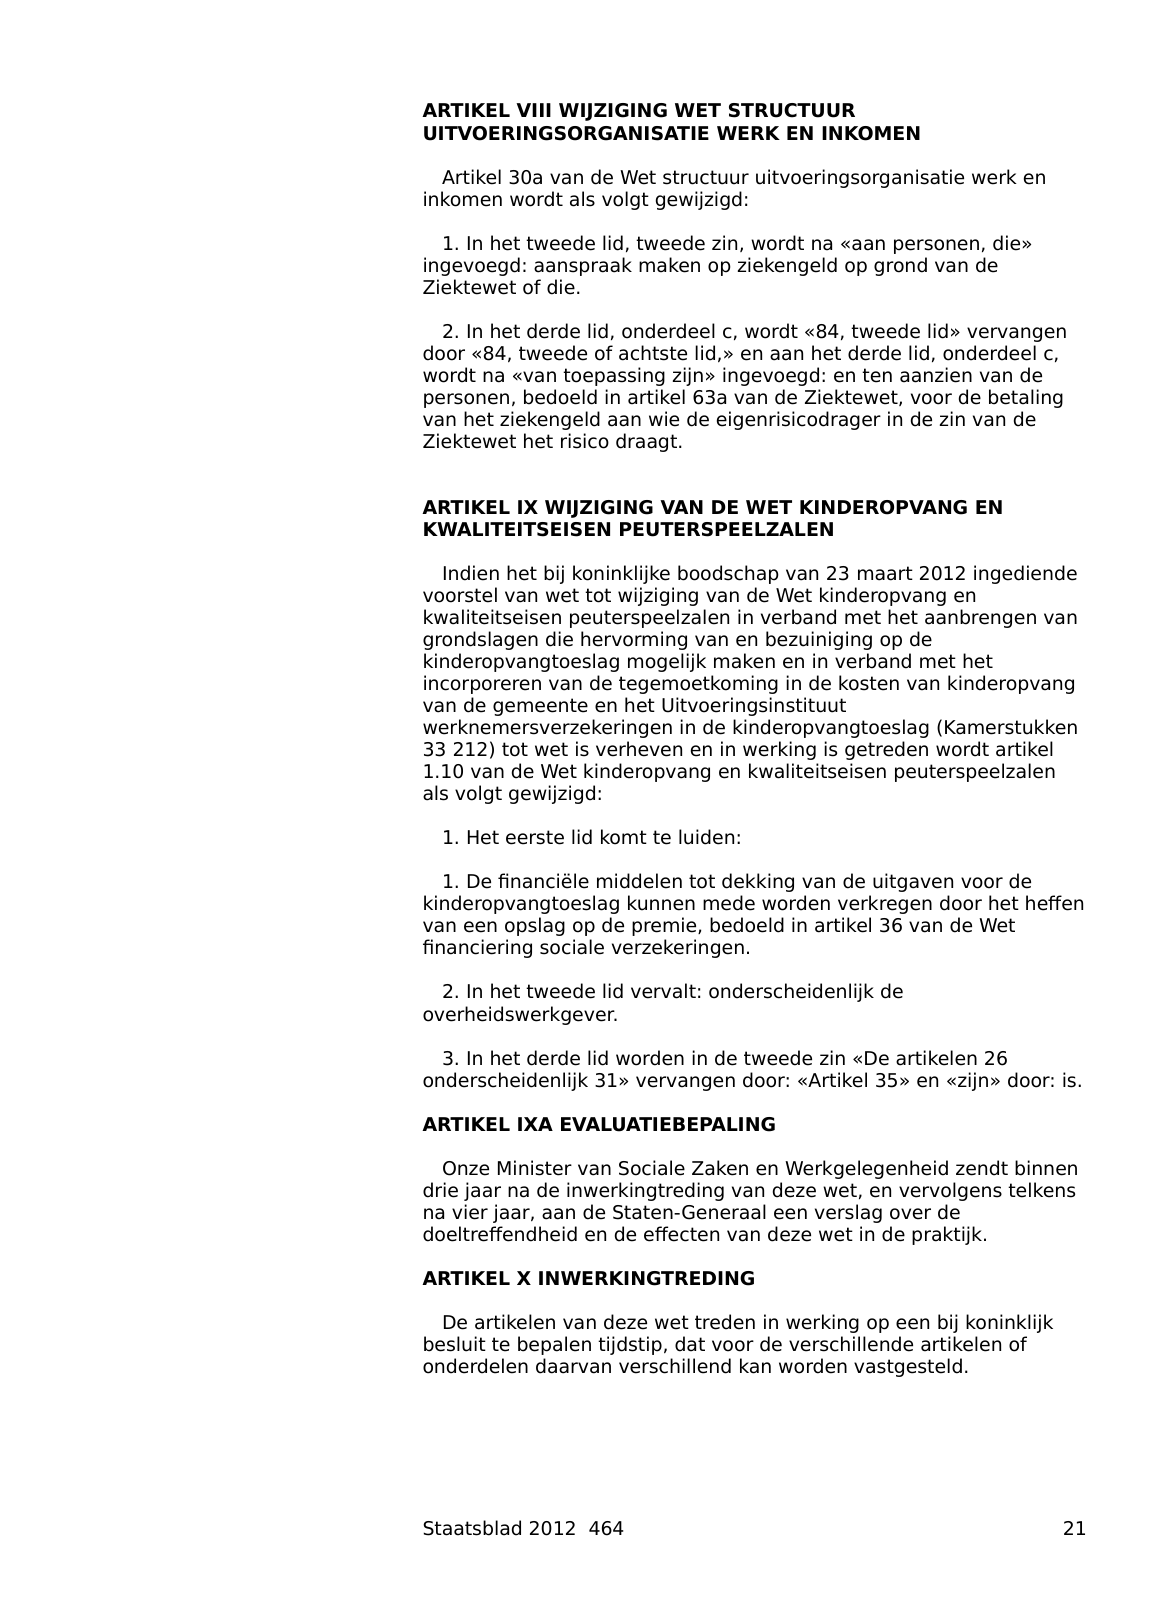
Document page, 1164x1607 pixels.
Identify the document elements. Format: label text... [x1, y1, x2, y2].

subtitle ARTIKEL IX WIJZIGING VAN DE WET KINDEROPVANG EN KWALITEITSEISEN PEUTERSPEELZALEN [422, 497, 1087, 541]
subtitle ARTIKEL IXA EVALUATIEBEPALING [422, 1114, 1087, 1136]
text Artikel 30a van de Wet structuur uitvoeringsorganisatie werk en inkomen wordt als volgt gewijzigd: [422, 167, 1087, 211]
text 2. In het tweede lid vervalt: onderscheidenlijk de overheidswerkgever. [422, 981, 1087, 1025]
text 3. In het derde lid worden in de tweede zin «De artikelen 26 onderscheidenlijk 31» vervangen door: «Artikel 35» en «zijn» door: is. [422, 1048, 1087, 1092]
text 1. Het eerste lid komt te luiden: [422, 827, 1087, 849]
text 1. De financiële middelen tot dekking van de uitgaven voor de kinderopvangtoeslag kunnen mede worden verkregen door het heffen van een opslag op de premie, bedoeld in artikel 36 van de Wet financiering sociale verzekeringen. [422, 871, 1087, 959]
text 1. In het tweede lid, tweede zin, wordt na «aan personen, die» ingevoegd: aanspraak maken op ziekengeld op grond van de Ziektewet of die. [422, 233, 1087, 299]
text Onze Minister van Sociale Zaken en Werkgelegenheid zendt binnen drie jaar na de inwerkingtreding van deze wet, en vervolgens telkens na vier jaar, aan de Staten-Generaal een verslag over de doeltreffendheid en de effecten van deze wet in de praktijk. [422, 1158, 1087, 1246]
text 2. In het derde lid, onderdeel c, wordt «84, tweede lid» vervangen door «84, tweede of achtste lid,» en aan het derde lid, onderdeel c, wordt na «van toepassing zijn» ingevoegd: en ten aanzien van de personen, bedoeld in artikel 63a van de Ziektewet, voor de betaling van het ziekengeld aan wie de eigenrisicodrager in de zin van de Ziektewet het risico draagt. [422, 321, 1087, 453]
text De artikelen van deze wet treden in werking op een bij koninklijk besluit te bepalen tijdstip, dat voor de verschillende artikelen of onderdelen daarvan verschillend kan worden vastgesteld. [422, 1312, 1087, 1378]
subtitle ARTIKEL VIII WIJZIGING WET STRUCTUUR UITVOERINGSORGANISATIE WERK EN INKOMEN [422, 100, 1087, 144]
text Indien het bij koninklijke boodschap van 23 maart 2012 ingediende voorstel van wet tot wijziging van de Wet kinderopvang en kwaliteitseisen peuterspeelzalen in verband met het aanbrengen van grondslagen die hervorming van en bezuiniging op de kinderopvangtoeslag mogelijk maken en in verband met het incorporeren van de tegemoetkoming in de kosten van kinderopvang van de gemeente en het Uitvoeringsinstituut werknemersverzekeringen in de kinderopvangtoeslag (Kamerstukken 33 212) tot wet is verheven en in werking is getreden wordt artikel 1.10 van de Wet kinderopvang en kwaliteitseisen peuterspeelzalen als volgt gewijzigd: [422, 563, 1087, 805]
subtitle ARTIKEL X INWERKINGTREDING [422, 1268, 1087, 1290]
